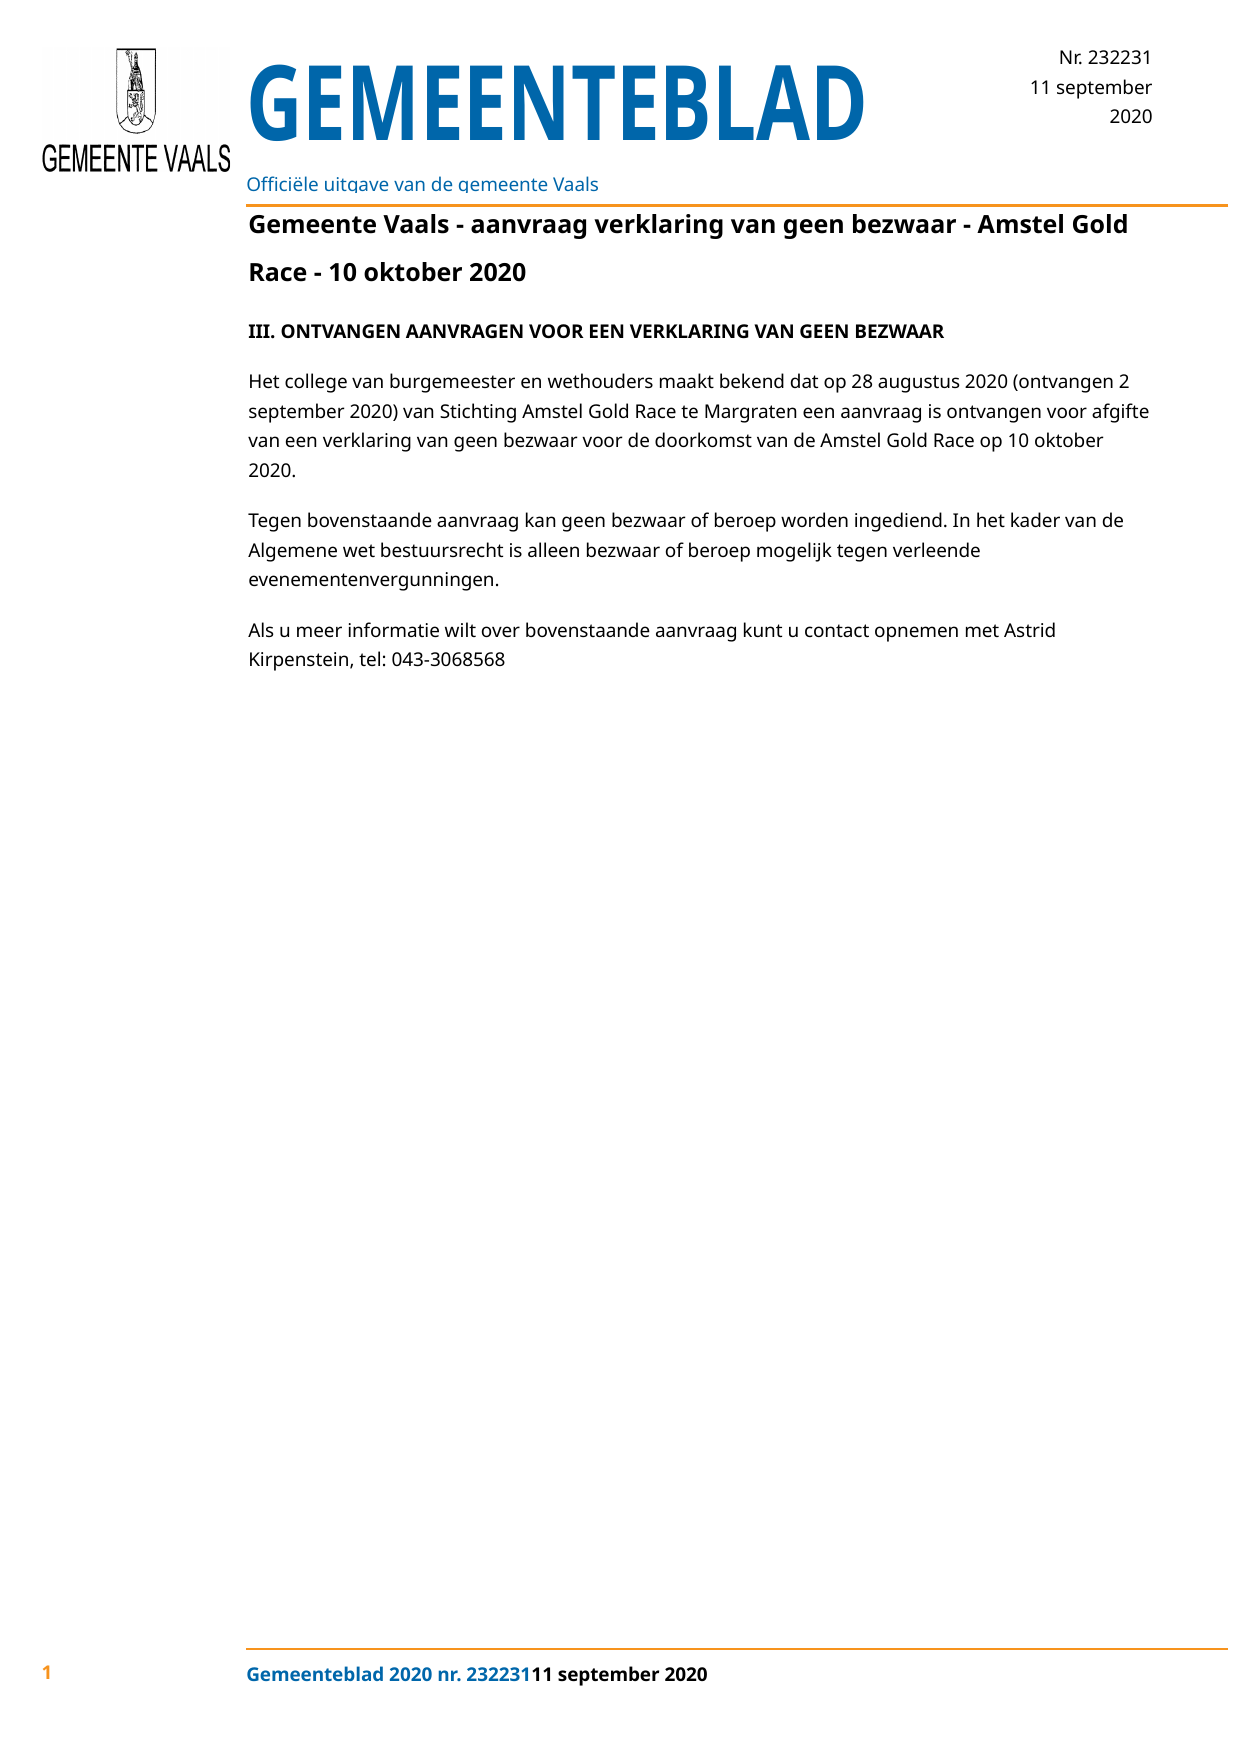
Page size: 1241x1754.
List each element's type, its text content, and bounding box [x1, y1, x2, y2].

text Als u meer informatie wilt over bovenstaande aanvraag kunt u contact opnemen met Astrid Kirpenstein, tel: 043-3068568 [248, 617, 1152, 672]
picture [41, 47, 231, 172]
text Het college van burgemeester en wethouders maakt bekend dat op 28 augustus 2020 (ontvangen 2 september 2020) van Stichting Amstel Gold Race te Margraten een aanvraag is ontvangen voor afgifte van een verklaring van geen bezwaar voor de doorkomst van de Amstel Gold Race op 10 oktober 2020. [248, 368, 1152, 483]
text Tegen bovenstaande aanvraag kan geen bezwaar of beroep worden ingediend. In het kader van de Algemene wet bestuursrecht is alleen bezwaar of beroep mogelijk tegen verleende evenementenvergunningen. [248, 507, 1152, 592]
text Gemeente Vaals - aanvraag verklaring van geen bezwaar - Amstel Gold Race - 10 oktober 2020 [248, 207, 1152, 288]
text III. ONTVANGEN AANVRAGEN VOOR EEN VERKLARING VAN GEEN BEZWAAR [248, 318, 1152, 344]
